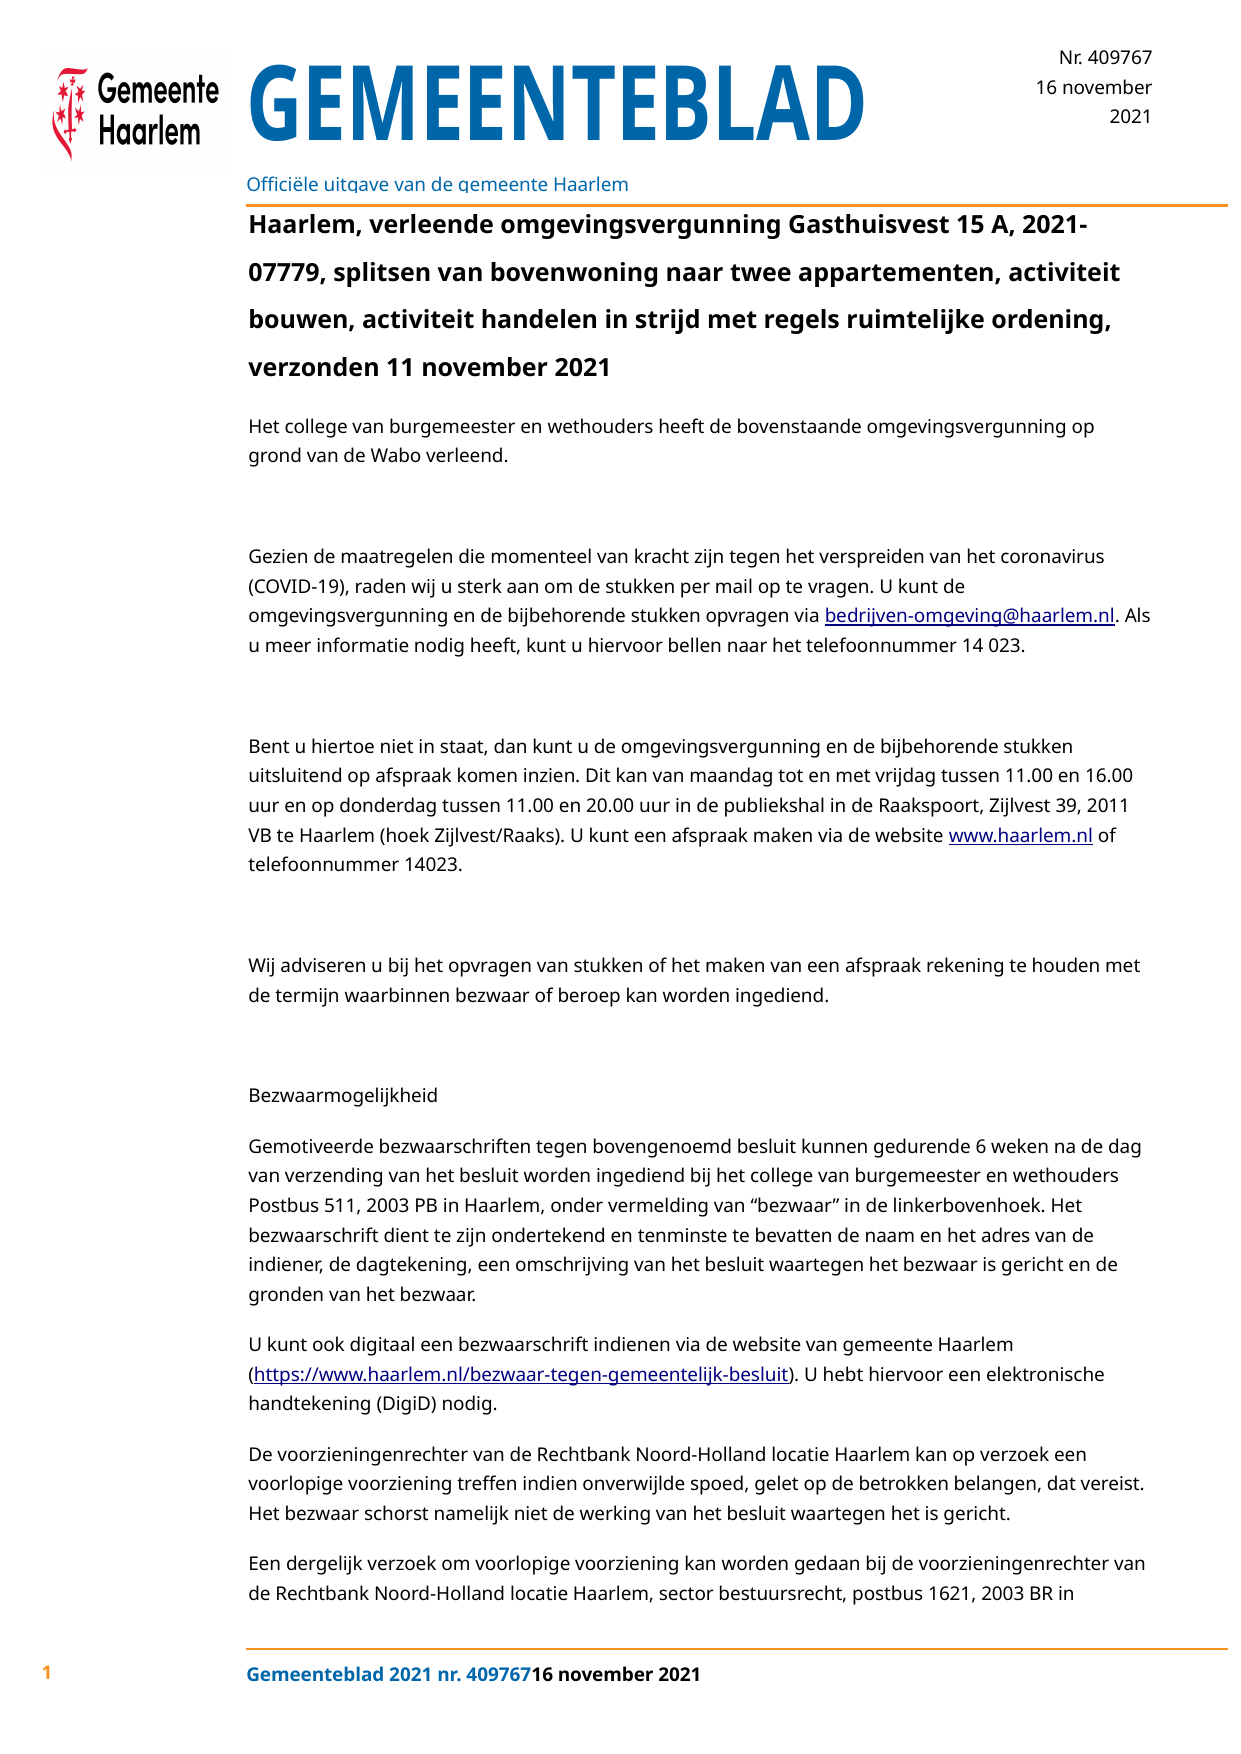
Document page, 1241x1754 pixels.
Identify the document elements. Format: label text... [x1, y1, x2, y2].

picture [41, 47, 231, 172]
text Bent u hiertoe niet in staat, dan kunt u de omgevingsvergunning en de bijbehorende stukken uitsluitend op afspraak komen inzien. Dit kan van maandag tot en met vrijdag tussen 11.00 en 16.00 uur en op donderdag tussen 11.00 en 20.00 uur in de publiekshal in de Raakspoort, Zijlvest 39, 2011 VB te Haarlem (hoek Zijlvest/Raaks). U kunt een afspraak maken via de website www.haarlem.nl of telefoonnummer 14023. [248, 733, 1152, 877]
text Haarlem, verleende omgevingsvergunning Gasthuisvest 15 A, 2021-07779, splitsen van bovenwoning naar twee appartementen, activiteit bouwen, activiteit handelen in strijd met regels ruimtelijke ordening, verzonden 11 november 2021 [248, 207, 1152, 384]
text Wij adviseren u bij het opvragen van stukken of het maken van een afspraak rekening te houden met de termijn waarbinnen bezwaar of beroep kan worden ingediend. [248, 952, 1152, 1008]
text Bezwaarmogelijkheid [248, 1083, 1152, 1108]
text Het college van burgemeester en wethouders heeft de bovenstaande omgevingsvergunning op grond van de Wabo verleend. [248, 413, 1152, 468]
text Gezien de maatregelen die momenteel van kracht zijn tegen het verspreiden van het coronavirus (COVID-19), raden wij u sterk aan om de stukken per mail op te vragen. U kunt de omgevingsvergunning en de bijbehorende stukken opvragen via bedrijven-omgeving@haarlem.nl. Als u meer informatie nodig heeft, kunt u hiervoor bellen naar het telefoonnummer 14 023. [248, 543, 1152, 658]
text Een dergelijk verzoek om voorlopige voorziening kan worden gedaan bij de voorzieningenrechter van de Rechtbank Noord-Holland locatie Haarlem, sector bestuursrecht, postbus 1621, 2003 BR in [248, 1551, 1152, 1606]
text U kunt ook digitaal een bezwaarschrift indienen via de website van gemeente Haarlem (https://www.haarlem.nl/bezwaar-tegen-gemeentelijk-besluit). U hebt hiervoor een elektronische handtekening (DigiD) nodig. [248, 1331, 1152, 1416]
text Gemotiveerde bezwaarschriften tegen bovengenoemd besluit kunnen gedurende 6 weken na de dag van verzending van het besluit worden ingediend bij het college van burgemeester en wethouders Postbus 511, 2003 PB in Haarlem, onder vermelding van “bezwaar” in de linkerbovenhoek. Het bezwaarschrift dient te zijn ondertekend en tenminste te bevatten de naam en het adres van de indiener, de dagtekening, een omschrijving van het besluit waartegen het bezwaar is gericht en de gronden van het bezwaar. [248, 1133, 1152, 1307]
text De voorzieningenrechter van de Rechtbank Noord-Holland locatie Haarlem kan op verzoek een voorlopige voorziening treffen indien onverwijlde spoed, gelet op de betrokken belangen, dat vereist. Het bezwaar schorst namelijk niet de werking van het besluit waartegen het is gericht. [248, 1441, 1152, 1526]
